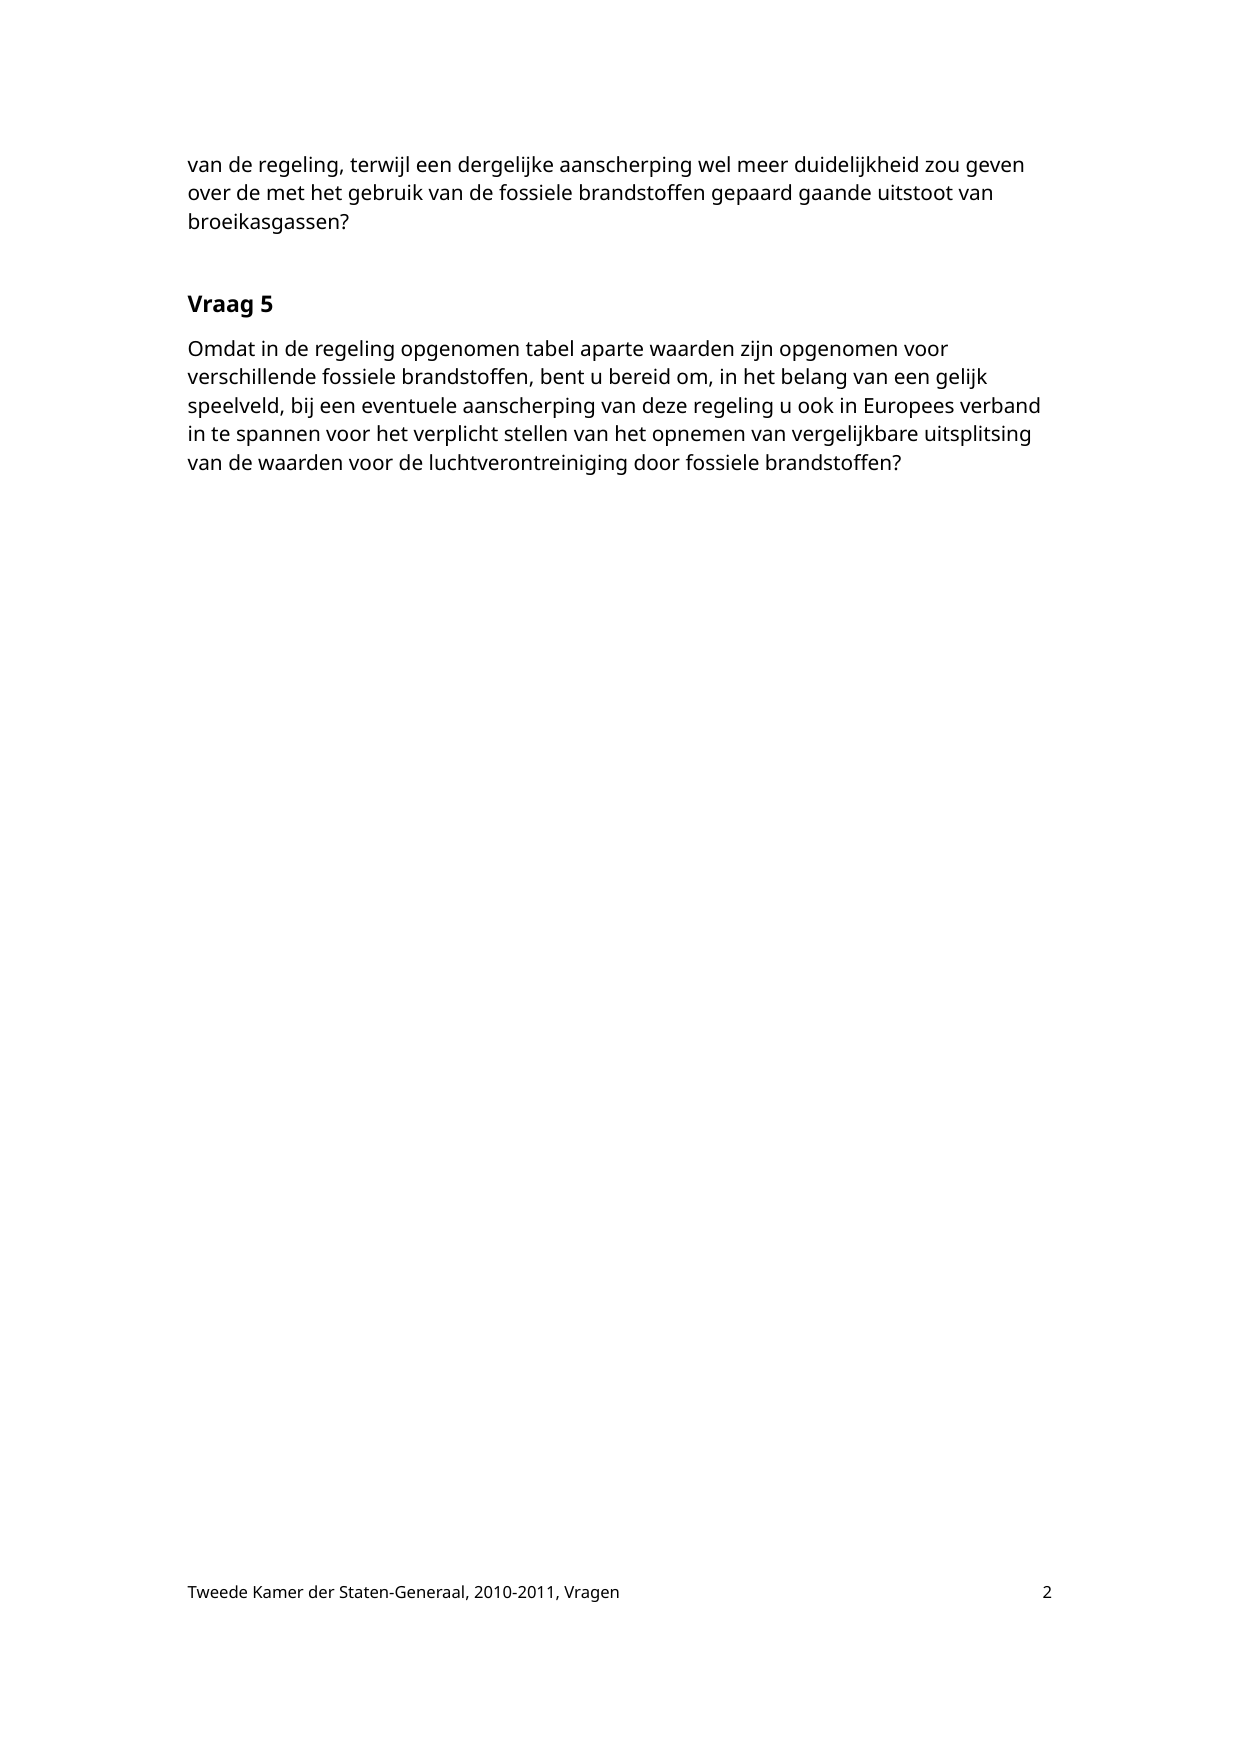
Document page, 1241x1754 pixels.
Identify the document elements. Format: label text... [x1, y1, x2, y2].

text Omdat in de regeling opgenomen tabel aparte waarden zijn opgenomen voor verschillende fossiele brandstoffen, bent u bereid om, in het belang van een gelijk speelveld, bij een eventuele aanscherping van deze regeling u ook in Europees verband in te spannen voor het verplicht stellen van het opnemen van vergelijkbare uitsplitsing van de waarden voor de luchtverontreiniging door fossiele brandstoffen? [187, 334, 1053, 476]
text van de regeling, terwijl een dergelijke aanscherping wel meer duidelijkheid zou geven over de met het gebruik van de fossiele brandstoffen gepaard gaande uitstoot van broeikasgassen? [187, 150, 1053, 235]
subtitle Vraag 5 [187, 288, 1053, 319]
